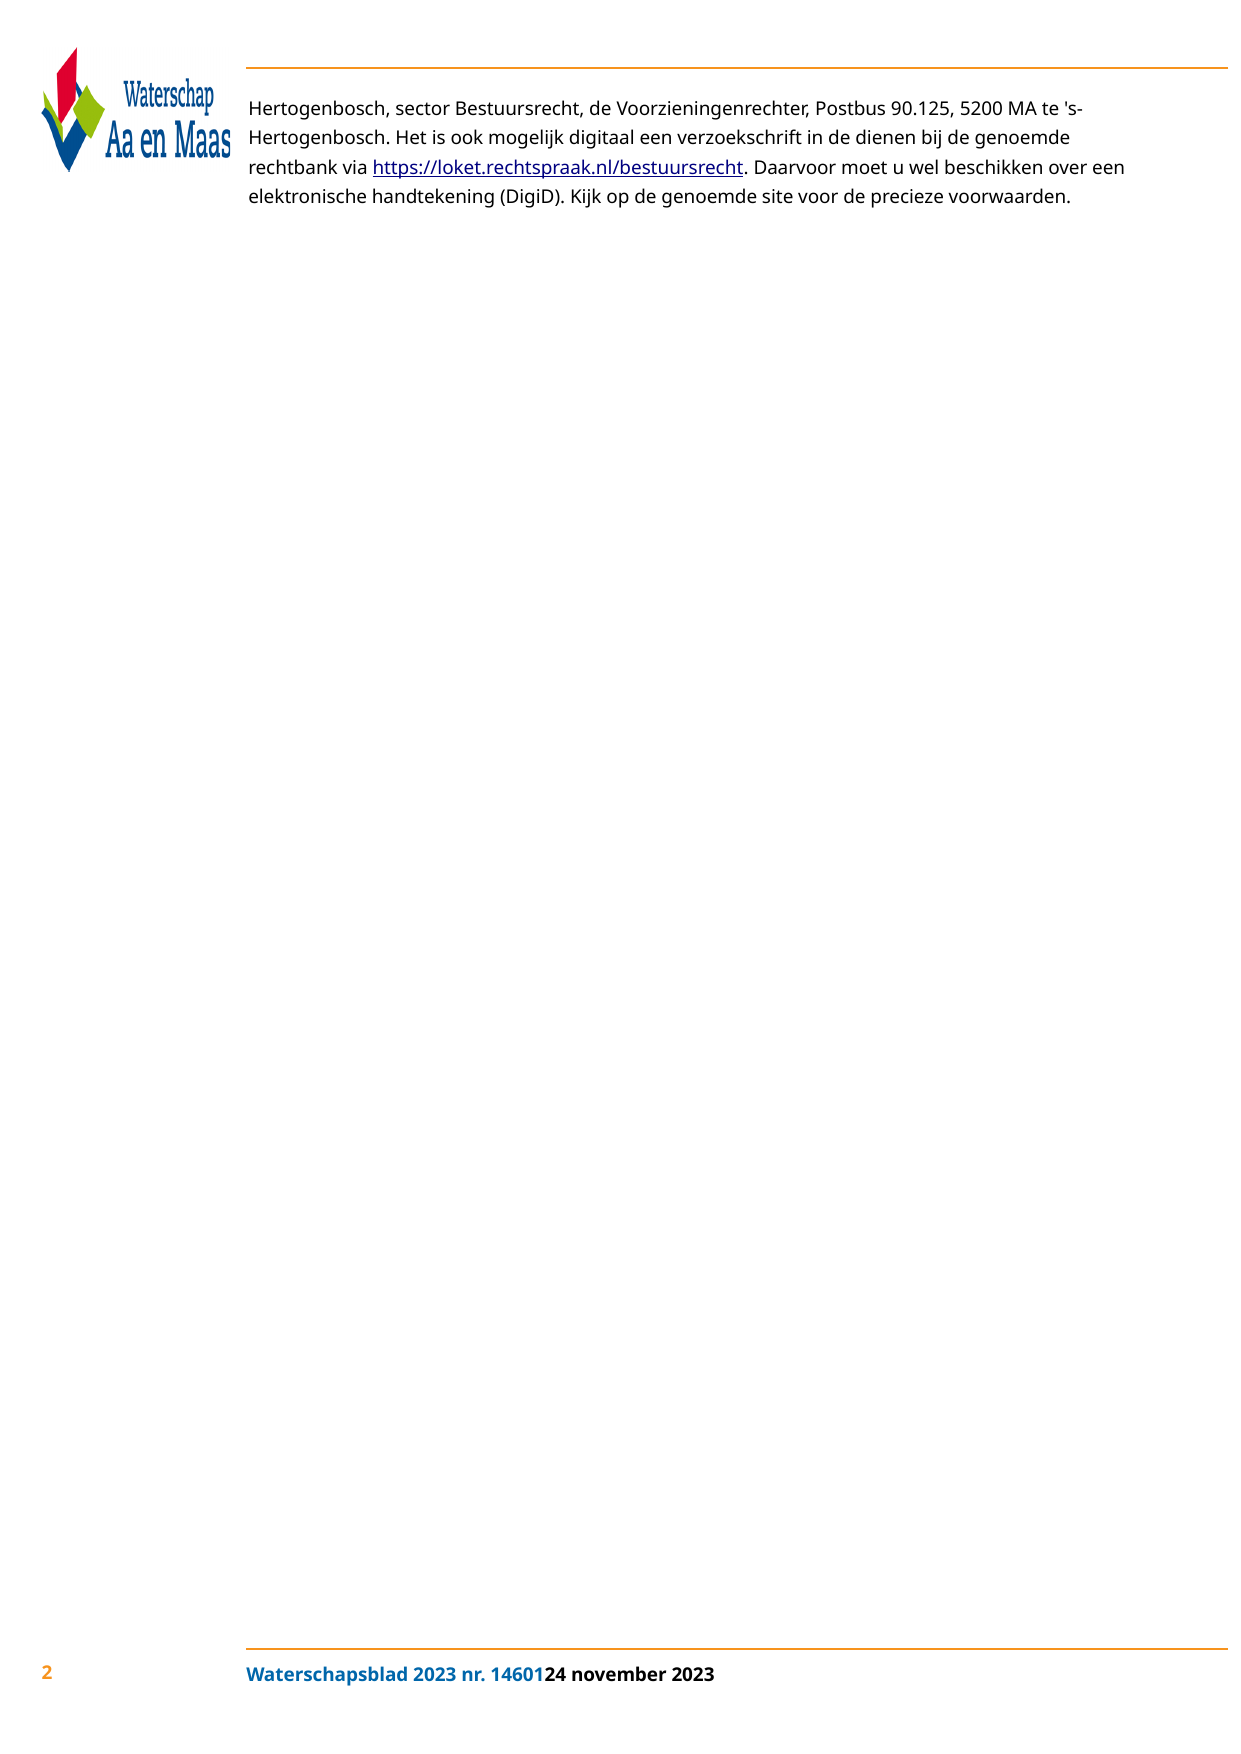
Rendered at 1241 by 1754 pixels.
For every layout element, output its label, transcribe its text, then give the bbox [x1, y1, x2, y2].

picture [41, 47, 231, 172]
text Hertogenbosch, sector Bestuursrecht, de Voorzieningenrechter, Postbus 90.125, 5200 MA te 's-Hertogenbosch. Het is ook mogelijk digitaal een verzoekschrift in de dienen bij de genoemde rechtbank via https://loket.rechtspraak.nl/bestuursrecht. Daarvoor moet u wel beschikken over een elektronische handtekening (DigiD). Kijk op de genoemde site voor de precieze voorwaarden. [248, 95, 1152, 209]
